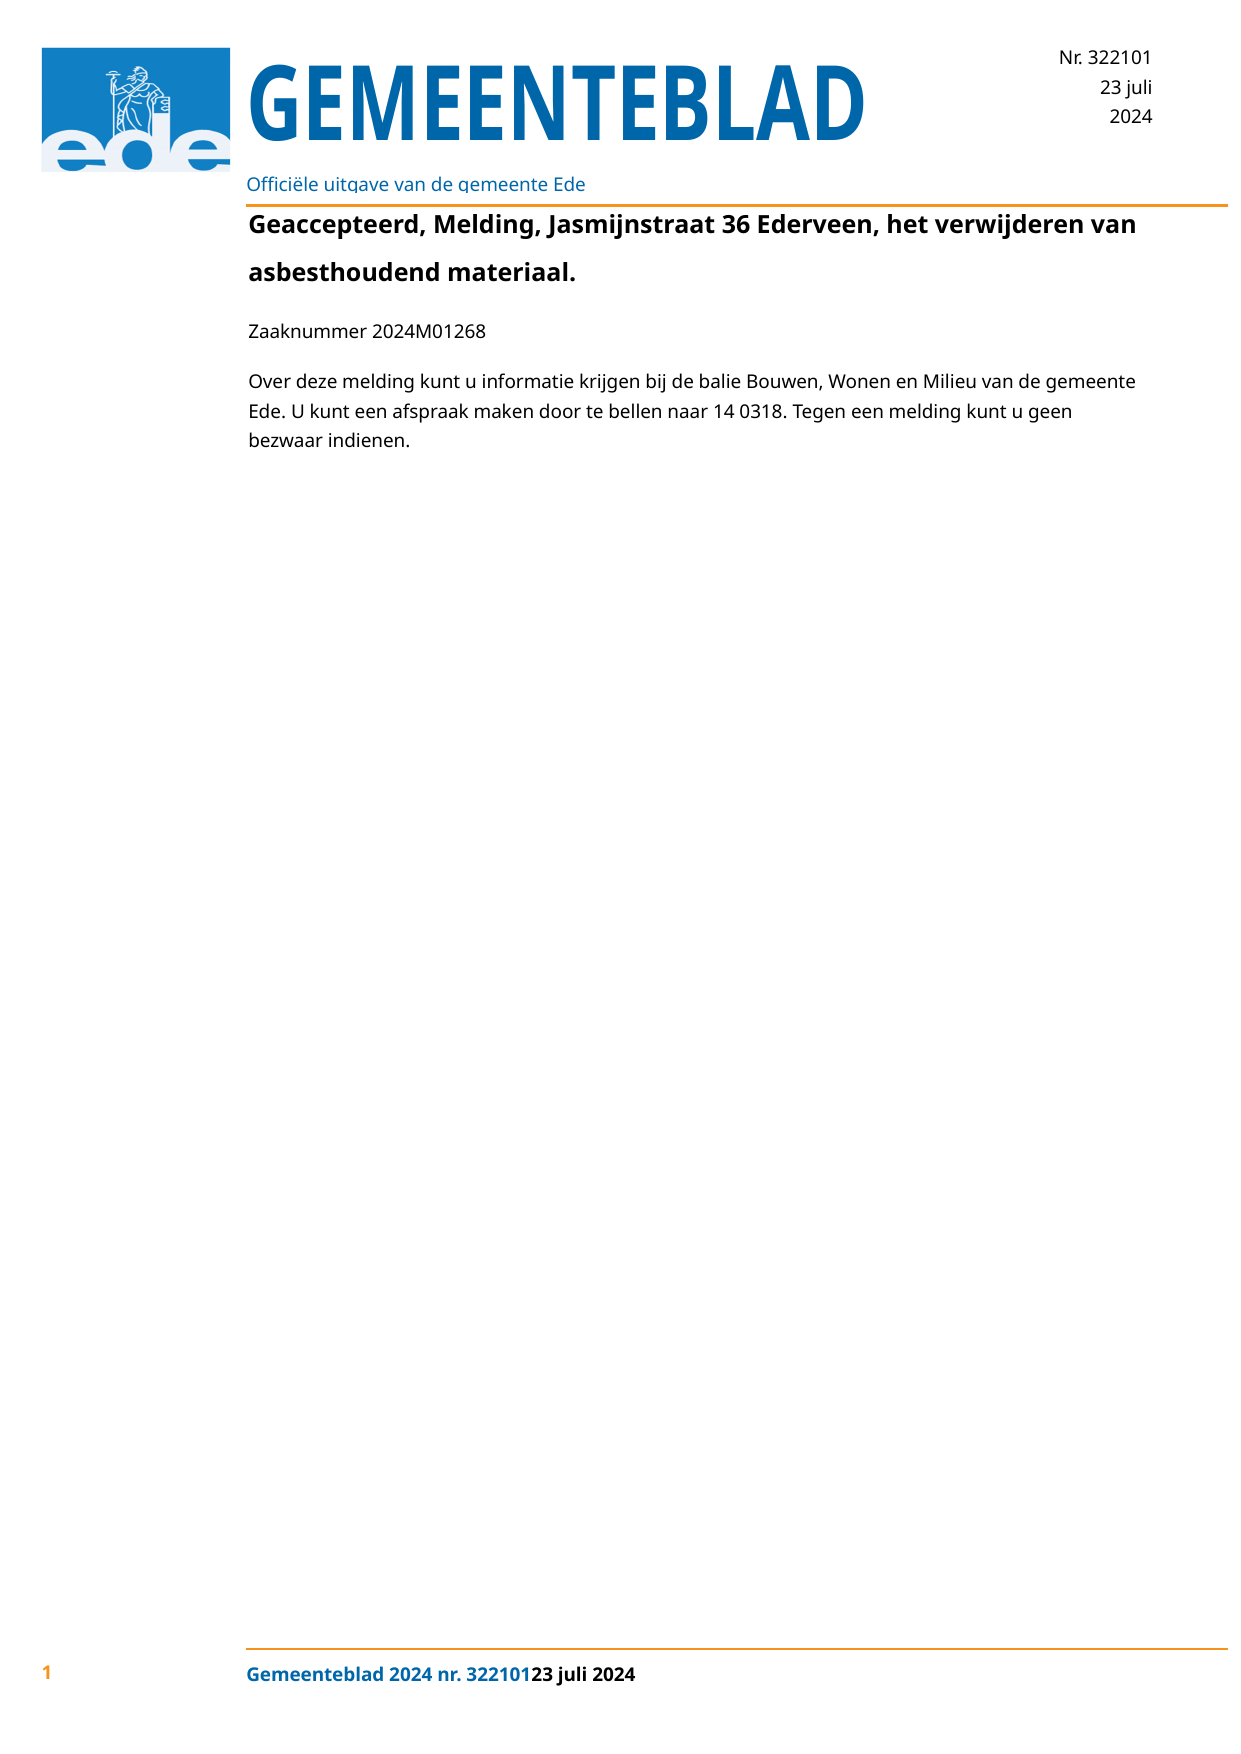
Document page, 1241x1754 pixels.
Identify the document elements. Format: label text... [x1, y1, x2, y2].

text Zaaknummer 2024M01268 [248, 318, 1152, 344]
picture [41, 47, 231, 172]
text Over deze melding kunt u informatie krijgen bij de balie Bouwen, Wonen en Milieu van de gemeente Ede. U kunt een afspraak maken door te bellen naar 14 0318. Tegen een melding kunt u geen bezwaar indienen. [248, 368, 1152, 453]
text Geaccepteerd, Melding, Jasmijnstraat 36 Ederveen, het verwijderen van asbesthoudend materiaal. [248, 207, 1152, 288]
